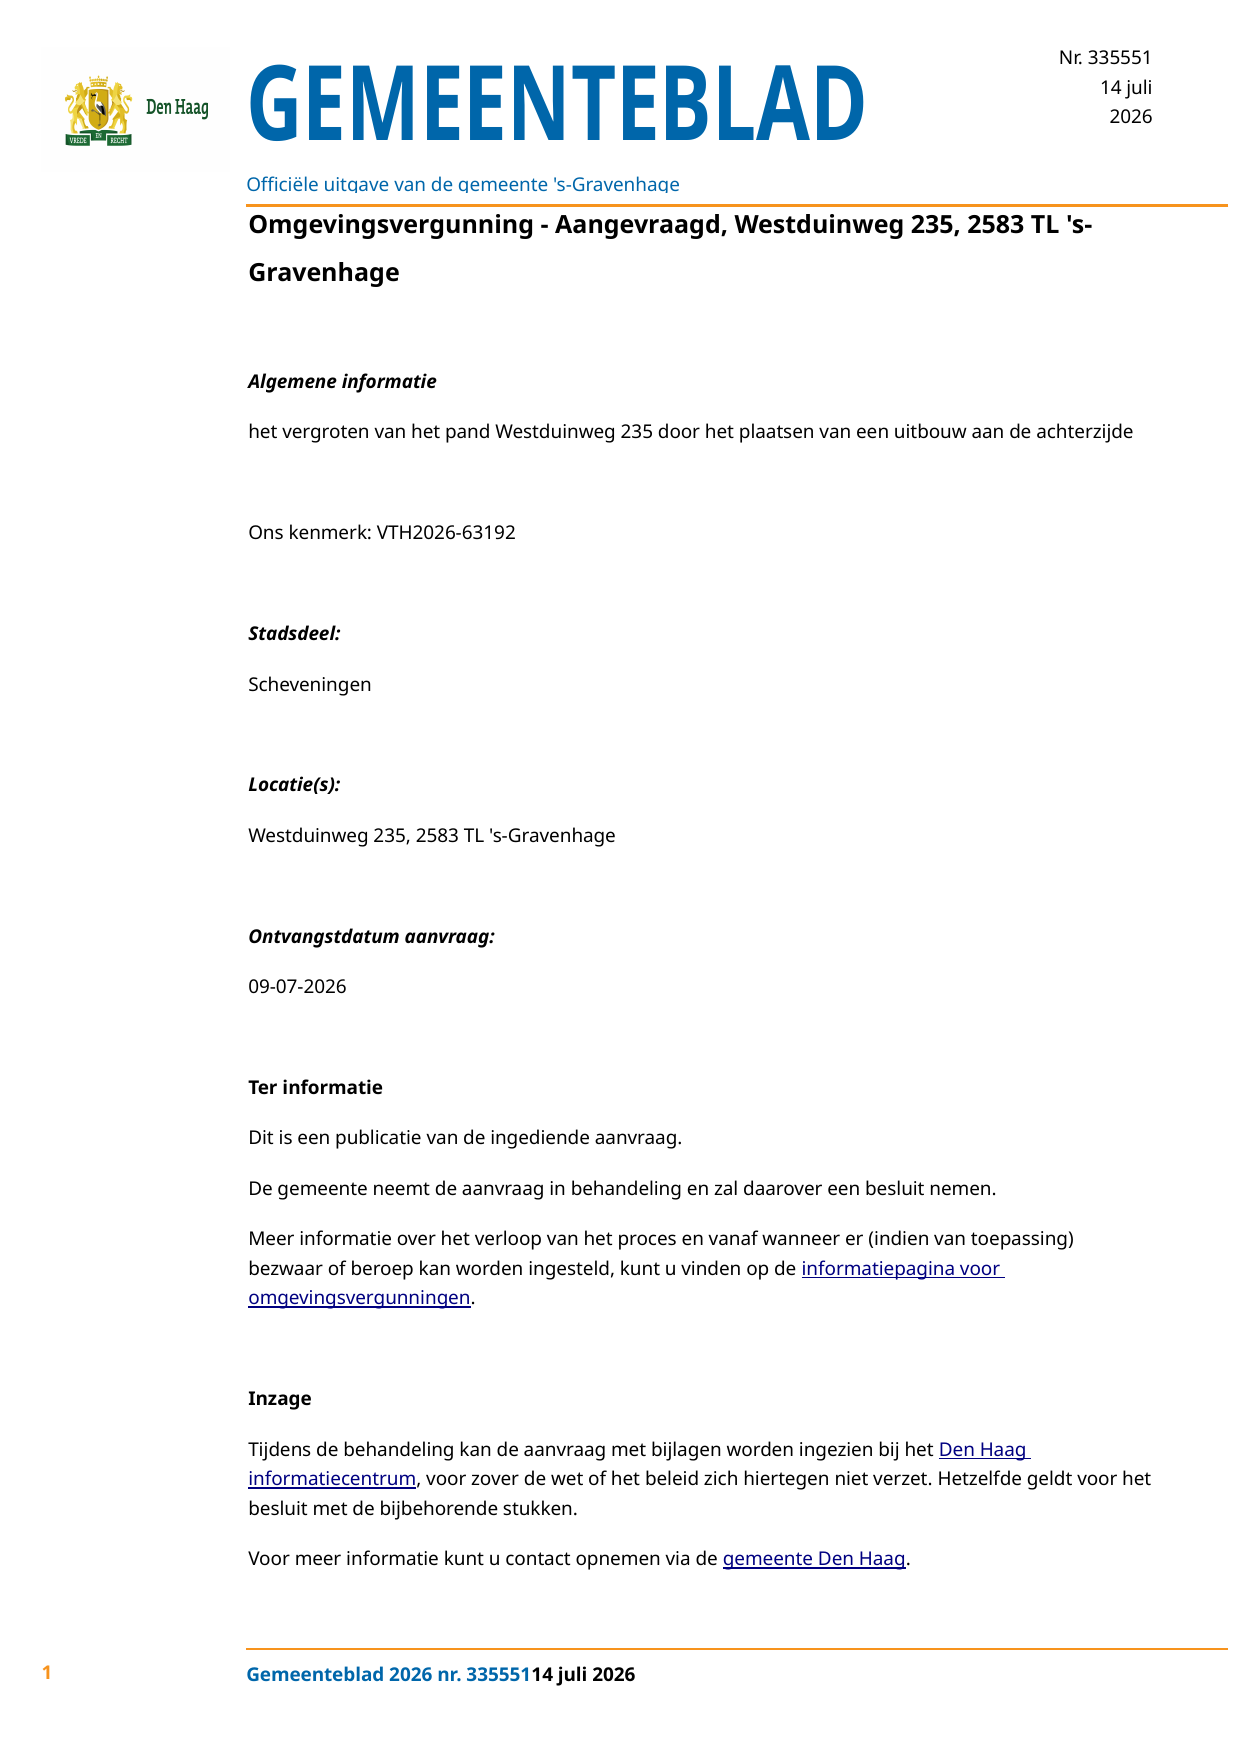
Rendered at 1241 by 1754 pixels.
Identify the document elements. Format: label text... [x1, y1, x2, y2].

text Algemene informatie [248, 368, 1152, 394]
text 09-07-2026 [248, 973, 1152, 999]
text het vergroten van het pand Westduinweg 235 door het plaatsen van een uitbouw aan de achterzijde [248, 419, 1152, 444]
picture [41, 47, 231, 172]
text Inzage [248, 1385, 1152, 1411]
text Locatie(s): [248, 772, 1152, 797]
text Scheveningen [248, 671, 1152, 697]
text De gemeente neemt de aanvraag in behandeling en zal daarover een besluit nemen. [248, 1175, 1152, 1201]
text Dit is een publicatie van de ingediende aanvraag. [248, 1124, 1152, 1150]
text Ter informatie [248, 1074, 1152, 1100]
text Meer informatie over het verloop van het proces en vanaf wanneer er (indien van toepassing) bezwaar of beroep kan worden ingesteld, kunt u vinden op de informatiepagina voor omgevingsvergunningen. [248, 1225, 1152, 1310]
text Stadsdeel: [248, 620, 1152, 646]
text Westduinweg 235, 2583 TL 's-Gravenhage [248, 822, 1152, 848]
text Tijdens de behandeling kan de aanvraag met bijlagen worden ingezien bij het Den Haag informatiecentrum, voor zover de wet of het beleid zich hiertegen niet verzet. Hetzelfde geldt voor het besluit met de bijbehorende stukken. [248, 1436, 1152, 1521]
text Voor meer informatie kunt u contact opnemen via de gemeente Den Haag. [248, 1545, 1152, 1571]
text Ontvangstdatum aanvraag: [248, 923, 1152, 949]
text Omgevingsvergunning - Aangevraagd, Westduinweg 235, 2583 TL 's-Gravenhage [248, 207, 1152, 288]
text Ons kenmerk: VTH2026-63192 [248, 519, 1152, 545]
